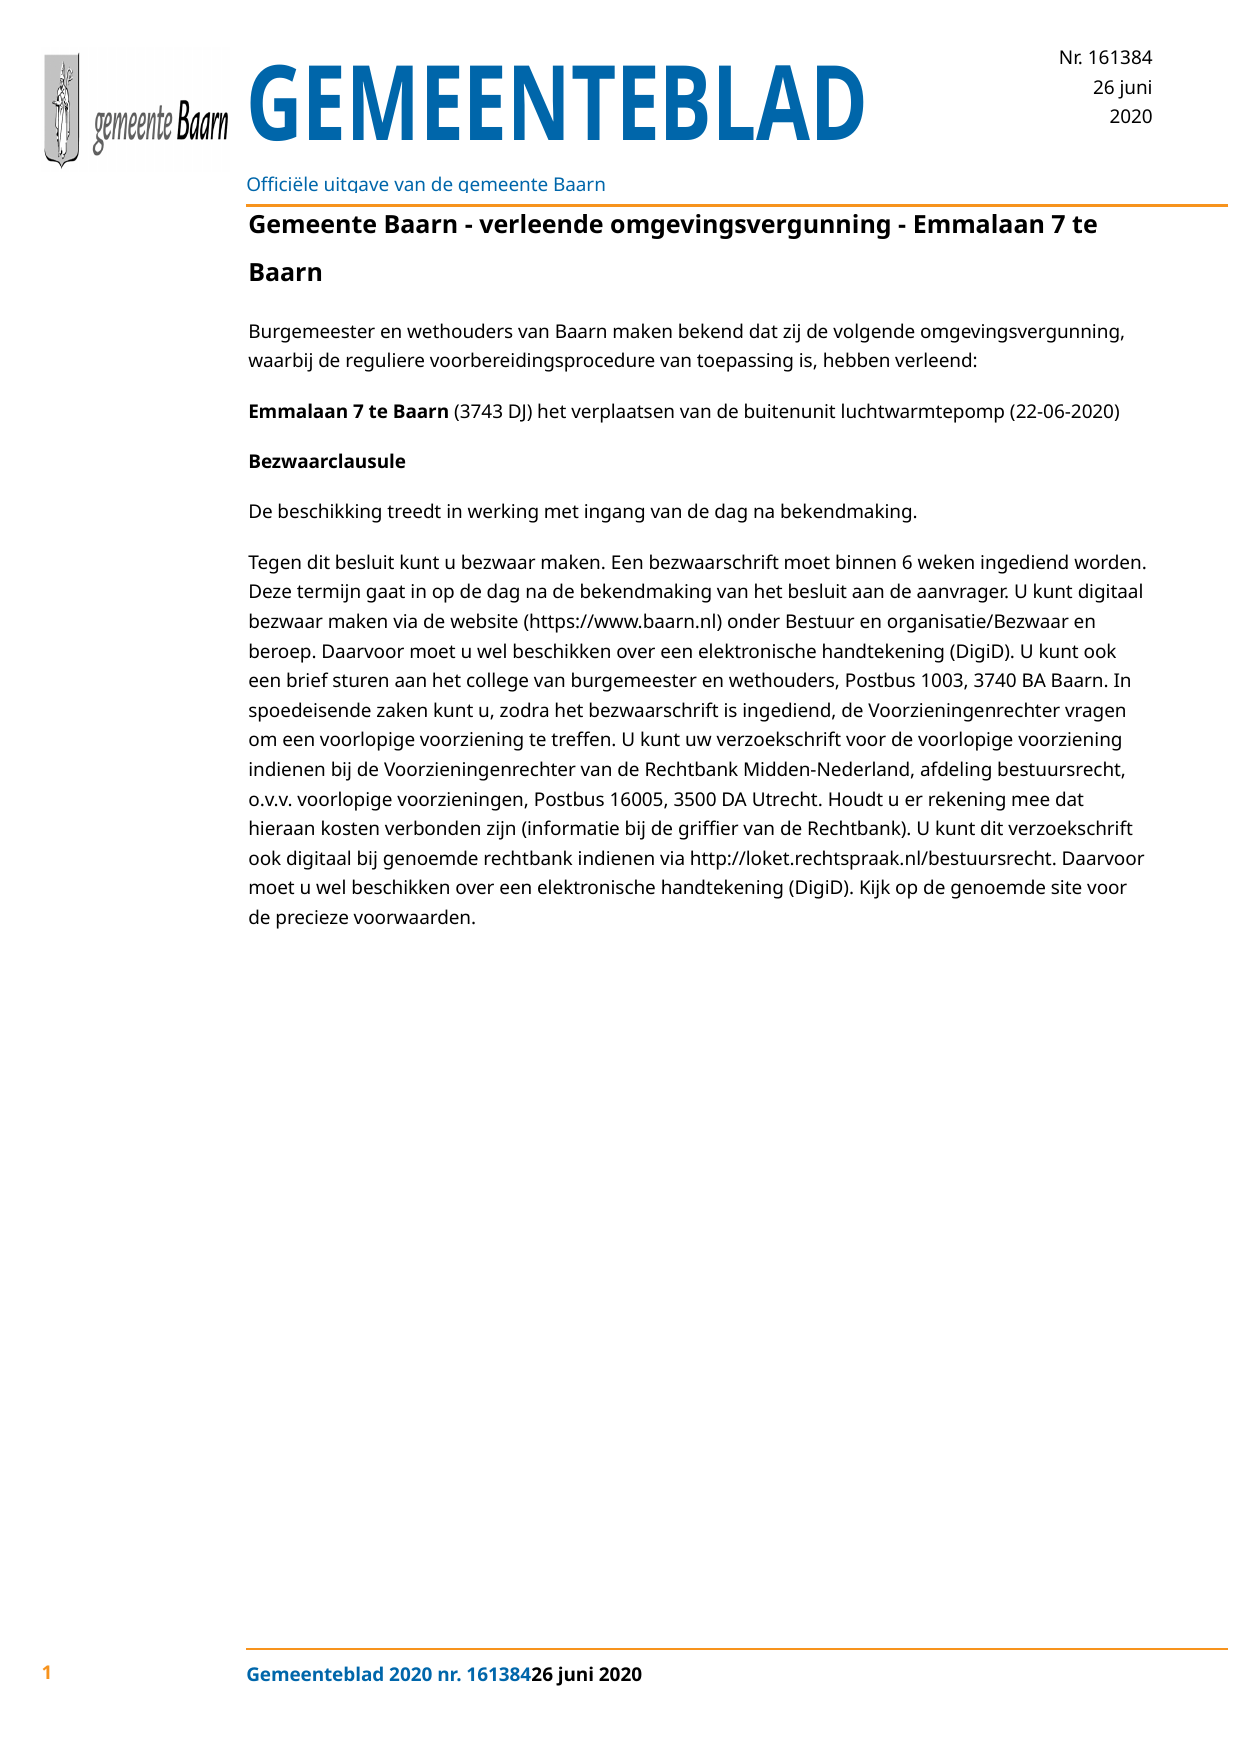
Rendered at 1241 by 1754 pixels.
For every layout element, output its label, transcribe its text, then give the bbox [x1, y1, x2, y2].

text De beschikking treedt in werking met ingang van de dag na bekendmaking. [248, 499, 1152, 524]
text Tegen dit besluit kunt u bezwaar maken. Een bezwaarschrift moet binnen 6 weken ingediend worden. Deze termijn gaat in op de dag na de bekendmaking van het besluit aan de aanvrager. U kunt digitaal bezwaar maken via de website (https://www.baarn.nl) onder Bestuur en organisatie/Bezwaar en beroep. Daarvoor moet u wel beschikken over een elektronische handtekening (DigiD). U kunt ook een brief sturen aan het college van burgemeester en wethouders, Postbus 1003, 3740 BA Baarn. In spoedeisende zaken kunt u, zodra het bezwaarschrift is ingediend, de Voorzieningenrechter vragen om een voorlopige voorziening te treffen. U kunt uw verzoekschrift voor de voorlopige voorziening indienen bij de Voorzieningenrechter van de Rechtbank Midden-Nederland, afdeling bestuursrecht, o.v.v. voorlopige voorzieningen, Postbus 16005, 3500 DA Utrecht. Houdt u er rekening mee dat hieraan kosten verbonden zijn (informatie bij de griffier van de Rechtbank). U kunt dit verzoekschrift ook digitaal bij genoemde rechtbank indienen via http://loket.rechtspraak.nl/bestuursrecht. Daarvoor moet u wel beschikken over een elektronische handtekening (DigiD). Kijk op de genoemde site voor de precieze voorwaarden. [248, 549, 1152, 930]
text Bezwaarclausule [248, 448, 1152, 474]
text Burgemeester en wethouders van Baarn maken bekend dat zij de volgende omgevingsvergunning, waarbij de reguliere voorbereidingsprocedure van toepassing is, hebben verleend: [248, 318, 1152, 373]
text Gemeente Baarn - verleende omgevingsvergunning - Emmalaan 7 te Baarn [248, 207, 1152, 288]
text Emmalaan 7 te Baarn (3743 DJ) het verplaatsen van de buitenunit luchtwarmtepomp (22-06-2020) [248, 398, 1152, 424]
picture [41, 47, 231, 172]
